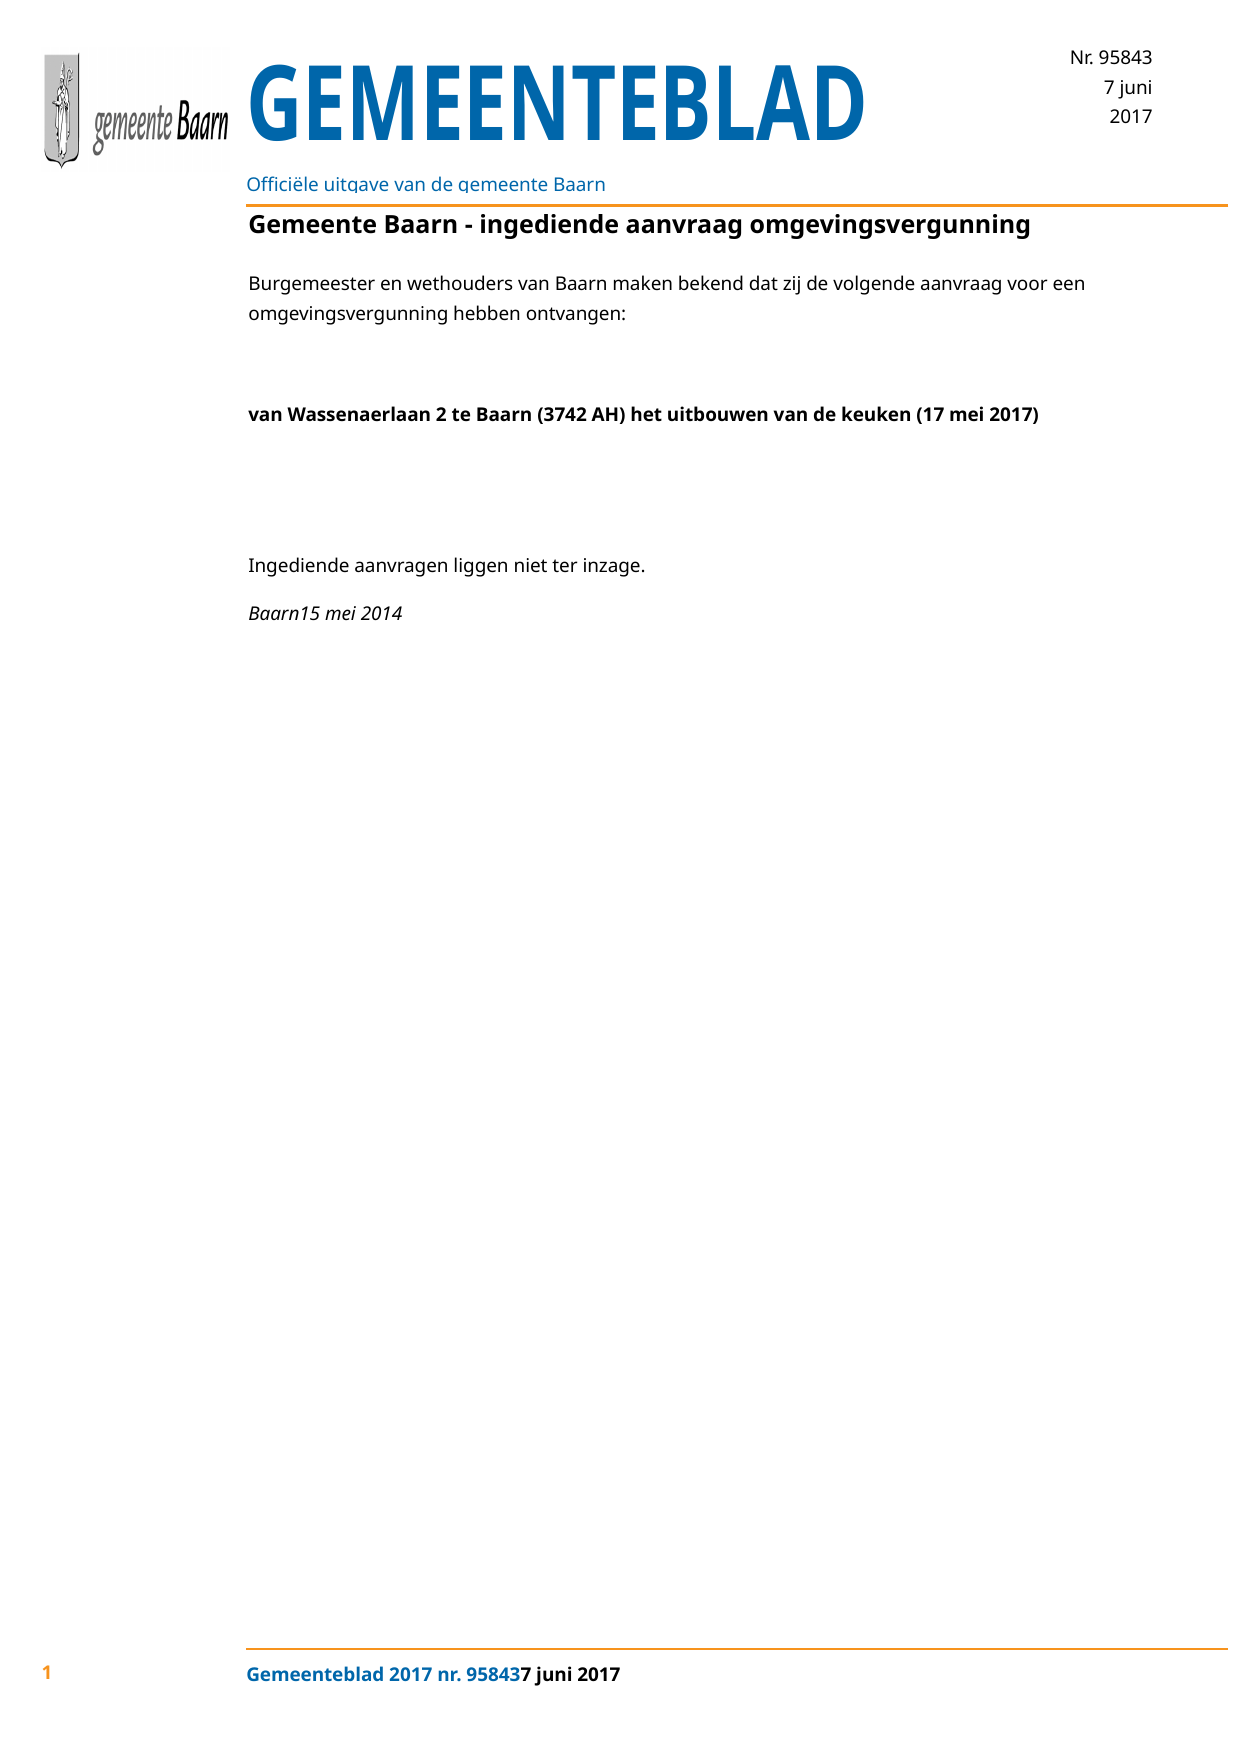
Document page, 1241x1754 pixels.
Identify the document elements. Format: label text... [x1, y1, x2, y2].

text van Wassenaerlaan 2 te Baarn (3742 AH) het uitbouwen van de keuken (17 mei 2017) [248, 401, 1152, 426]
text Baarn15 mei 2014 [248, 600, 1152, 626]
text Burgemeester en wethouders van Baarn maken bekend dat zij de volgende aanvraag voor een omgevingsvergunning hebben ontvangen: [248, 270, 1152, 326]
text Ingediende aanvragen liggen niet ter inzage. [248, 552, 1152, 578]
text Gemeente Baarn - ingediende aanvraag omgevingsvergunning [248, 207, 1152, 241]
picture [41, 47, 231, 172]
